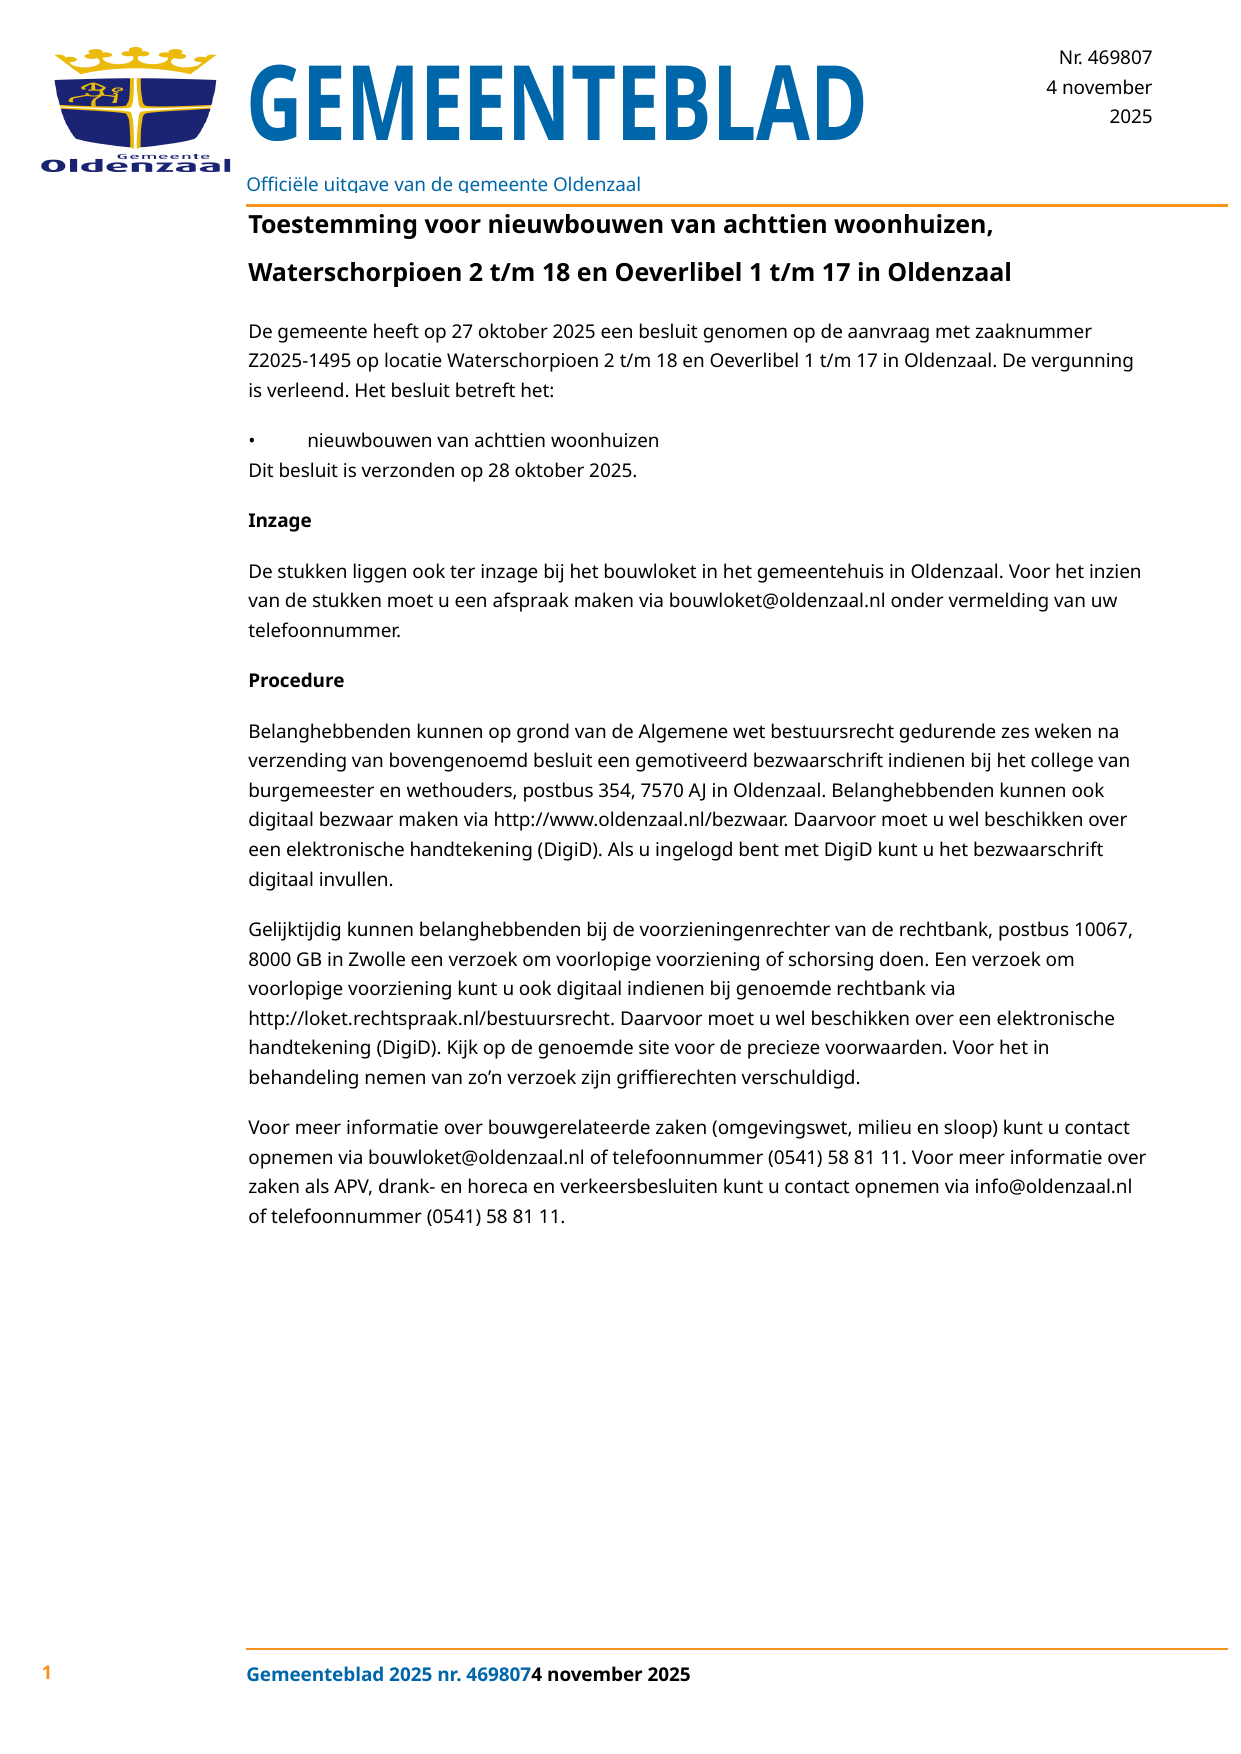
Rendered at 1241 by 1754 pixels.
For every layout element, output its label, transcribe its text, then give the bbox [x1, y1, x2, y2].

text De stukken liggen ook ter inzage bij het bouwloket in het gemeentehuis in Oldenzaal. Voor het inzien van de stukken moet u een afspraak maken via bouwloket@oldenzaal.nl onder vermelding van uw telefoonnummer. [248, 558, 1152, 643]
list nieuwbouwen van achttien woonhuizen [248, 427, 1152, 453]
text Inzage [248, 507, 1152, 533]
text Dit besluit is verzonden op 28 oktober 2025. [248, 457, 1152, 483]
text De gemeente heeft op 27 oktober 2025 een besluit genomen op de aanvraag met zaaknummer Z2025-1495 op locatie Waterschorpioen 2 t/m 18 en Oeverlibel 1 t/m 17 in Oldenzaal. De vergunning is verleend. Het besluit betreft het: [248, 318, 1152, 403]
picture [41, 47, 231, 172]
text Voor meer informatie over bouwgerelateerde zaken (omgevingswet, milieu en sloop) kunt u contact opnemen via bouwloket@oldenzaal.nl of telefoonnummer (0541) 58 81 11. Voor meer informatie over zaken als APV, drank- en horeca en verkeersbesluiten kunt u contact opnemen via info@oldenzaal.nl of telefoonnummer (0541) 58 81 11. [248, 1114, 1152, 1229]
text Procedure [248, 667, 1152, 693]
text Belanghebbenden kunnen op grond van de Algemene wet bestuursrecht gedurende zes weken na verzending van bovengenoemd besluit een gemotiveerd bezwaarschrift indienen bij het college van burgemeester en wethouders, postbus 354, 7570 AJ in Oldenzaal. Belanghebbenden kunnen ook digitaal bezwaar maken via http://www.oldenzaal.nl/bezwaar. Daarvoor moet u wel beschikken over een elektronische handtekening (DigiD). Als u ingelogd bent met DigiD kunt u het bezwaarschrift digitaal invullen. [248, 718, 1152, 892]
text Gelijktijdig kunnen belanghebbenden bij de voorzieningenrechter van de rechtbank, postbus 10067, 8000 GB in Zwolle een verzoek om voorlopige voorziening of schorsing doen. Een verzoek om voorlopige voorziening kunt u ook digitaal indienen bij genoemde rechtbank via http://loket.rechtspraak.nl/bestuursrecht. Daarvoor moet u wel beschikken over een elektronische handtekening (DigiD). Kijk op de genoemde site voor de precieze voorwaarden. Voor het in behandeling nemen van zo’n verzoek zijn griffierechten verschuldigd. [248, 916, 1152, 1090]
text Toestemming voor nieuwbouwen van achttien woonhuizen, Waterschorpioen 2 t/m 18 en Oeverlibel 1 t/m 17 in Oldenzaal [248, 207, 1152, 288]
